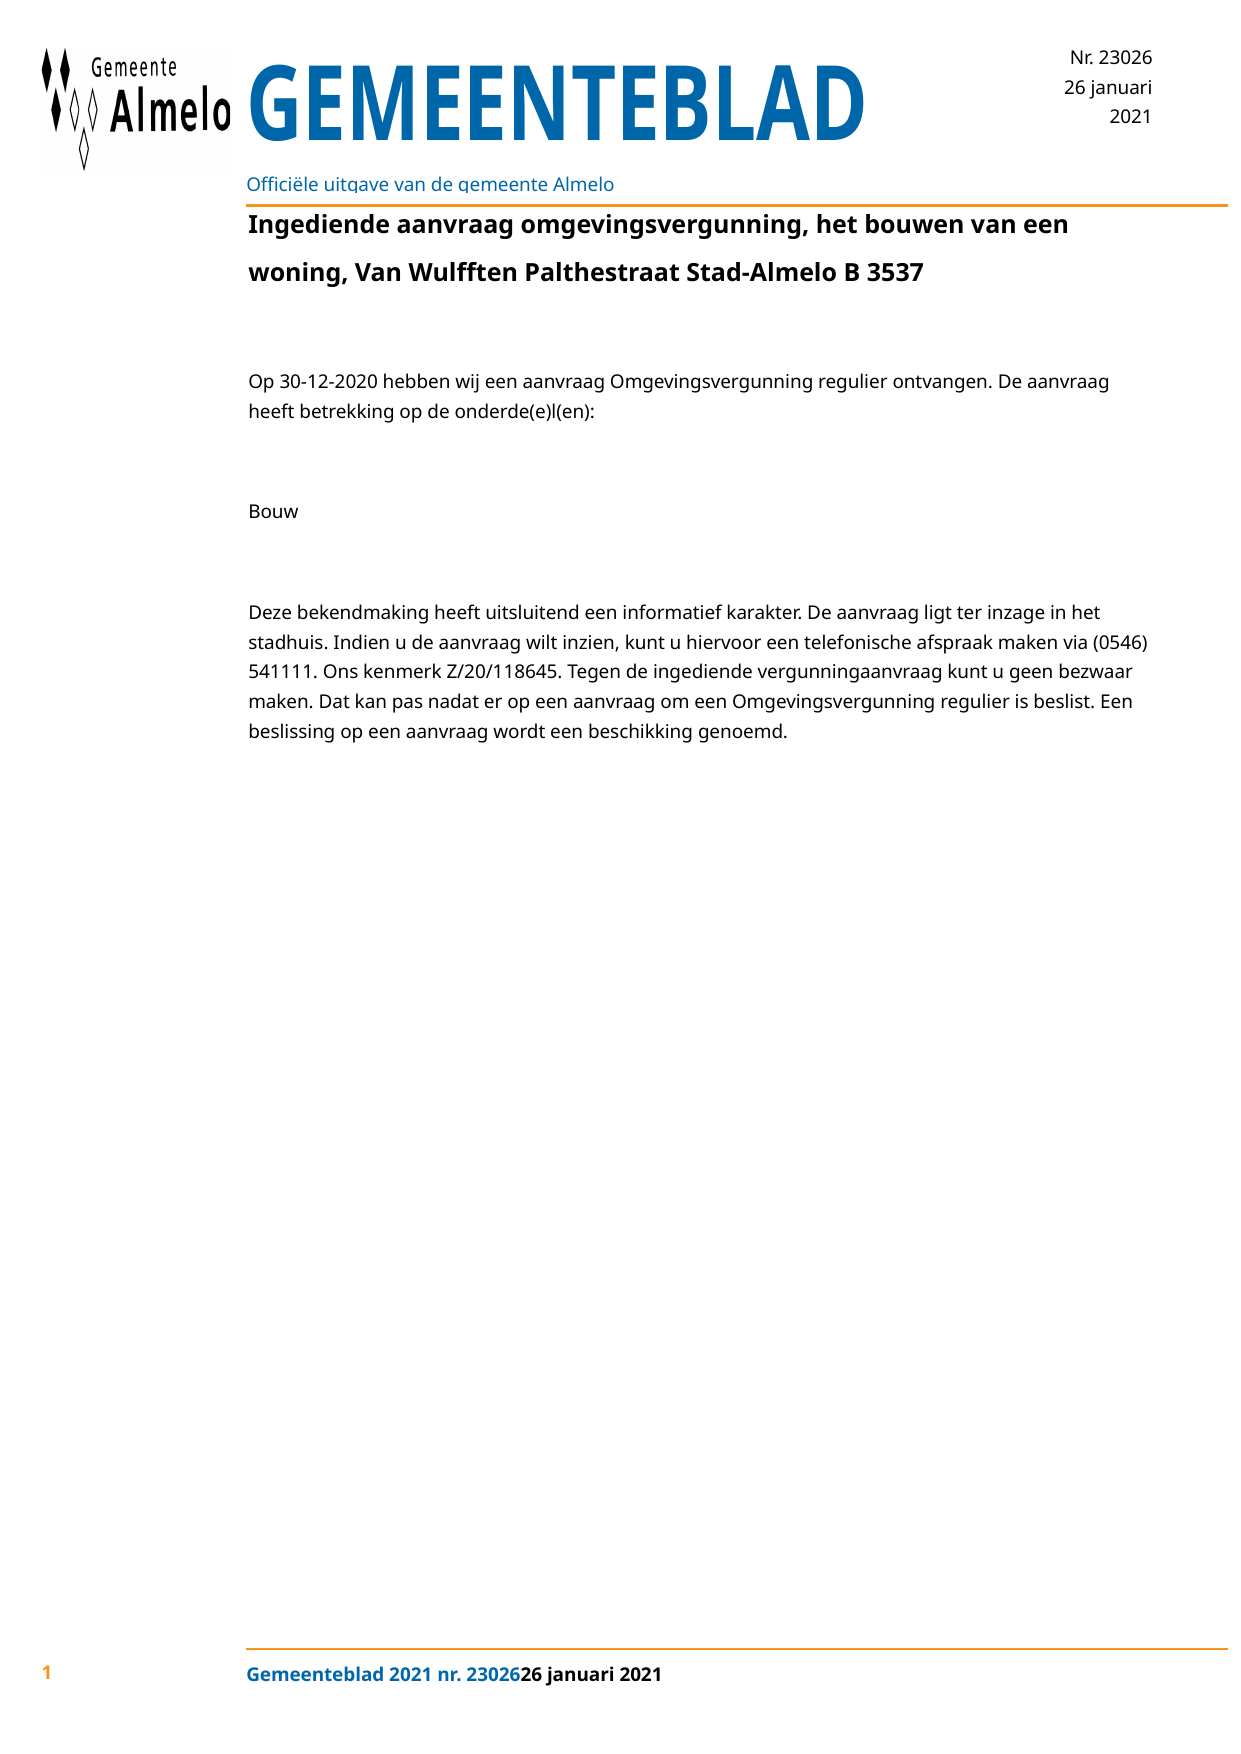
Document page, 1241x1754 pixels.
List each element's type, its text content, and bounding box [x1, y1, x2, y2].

text Deze bekendmaking heeft uitsluitend een informatief karakter. De aanvraag ligt ter inzage in het stadhuis. Indien u de aanvraag wilt inzien, kunt u hiervoor een telefonische afspraak maken via (0546) 541111. Ons kenmerk Z/20/118645. Tegen de ingediende vergunningaanvraag kunt u geen bezwaar maken. Dat kan pas nadat er op een aanvraag om een Omgevingsvergunning regulier is beslist. Een beslissing op een aanvraag wordt een beschikking genoemd. [248, 599, 1152, 744]
text Ingediende aanvraag omgevingsvergunning, het bouwen van een woning, Van Wulfften Palthestraat Stad-Almelo B 3537 [248, 207, 1152, 288]
picture [41, 47, 231, 172]
text Op 30-12-2020 hebben wij een aanvraag Omgevingsvergunning regulier ontvangen. De aanvraag heeft betrekking op de onderde(e)l(en): [248, 368, 1152, 424]
text Bouw [248, 499, 1152, 524]
